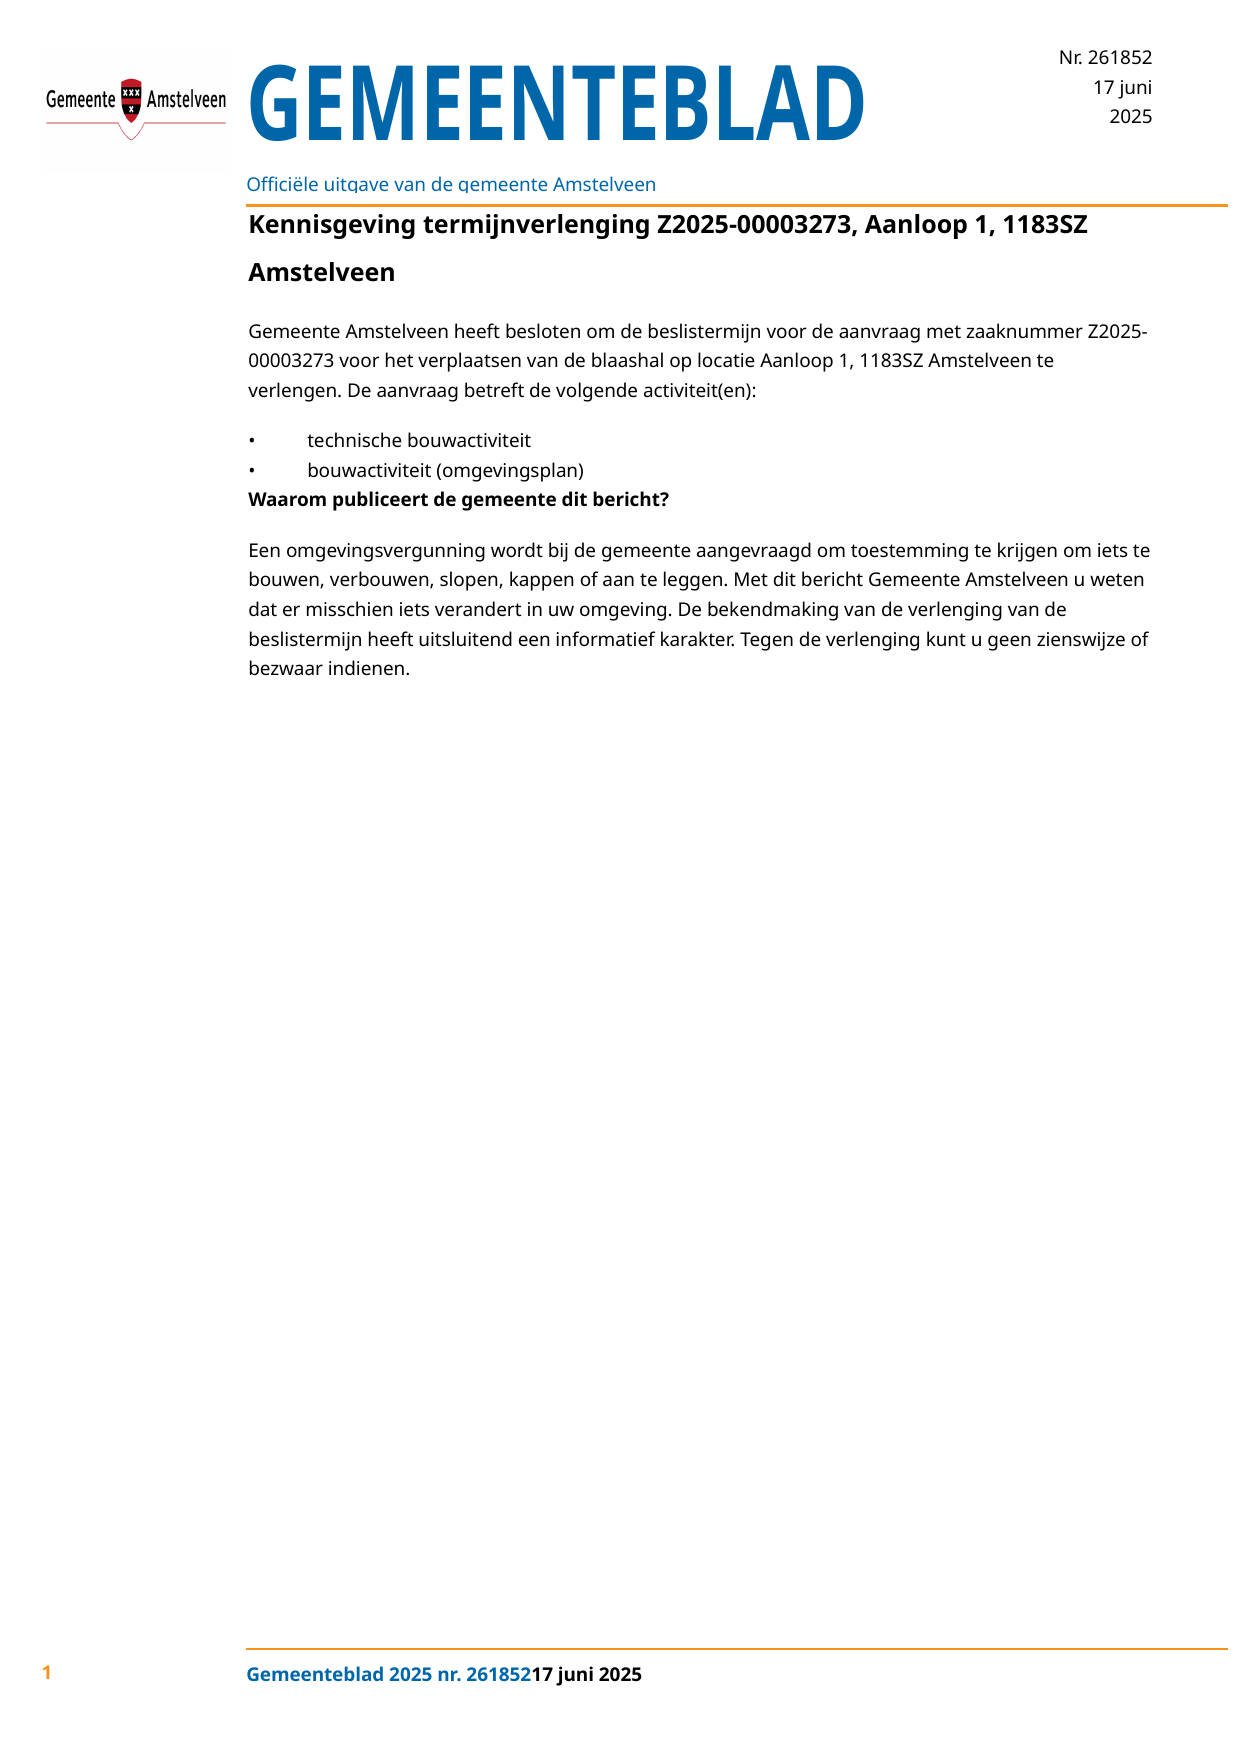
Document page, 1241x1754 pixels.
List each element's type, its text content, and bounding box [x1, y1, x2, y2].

picture [41, 47, 231, 172]
list bouwactiviteit (omgevingsplan) [248, 457, 1152, 483]
list technische bouwactiviteit [248, 427, 1152, 453]
text Kennisgeving termijnverlenging Z2025-00003273, Aanloop 1, 1183SZ Amstelveen [248, 207, 1152, 288]
text Waarom publiceert de gemeente dit bericht? [248, 487, 1152, 512]
text Gemeente Amstelveen heeft besloten om de beslistermijn voor de aanvraag met zaaknummer Z2025-00003273 voor het verplaatsen van de blaashal op locatie Aanloop 1, 1183SZ Amstelveen te verlengen. De aanvraag betreft de volgende activiteit(en): [248, 318, 1152, 403]
text Een omgevingsvergunning wordt bij de gemeente aangevraagd om toestemming te krijgen om iets te bouwen, verbouwen, slopen, kappen of aan te leggen. Met dit bericht Gemeente Amstelveen u weten dat er misschien iets verandert in uw omgeving. De bekendmaking van de verlenging van de beslistermijn heeft uitsluitend een informatief karakter. Tegen de verlenging kunt u geen zienswijze of bezwaar indienen. [248, 537, 1152, 681]
